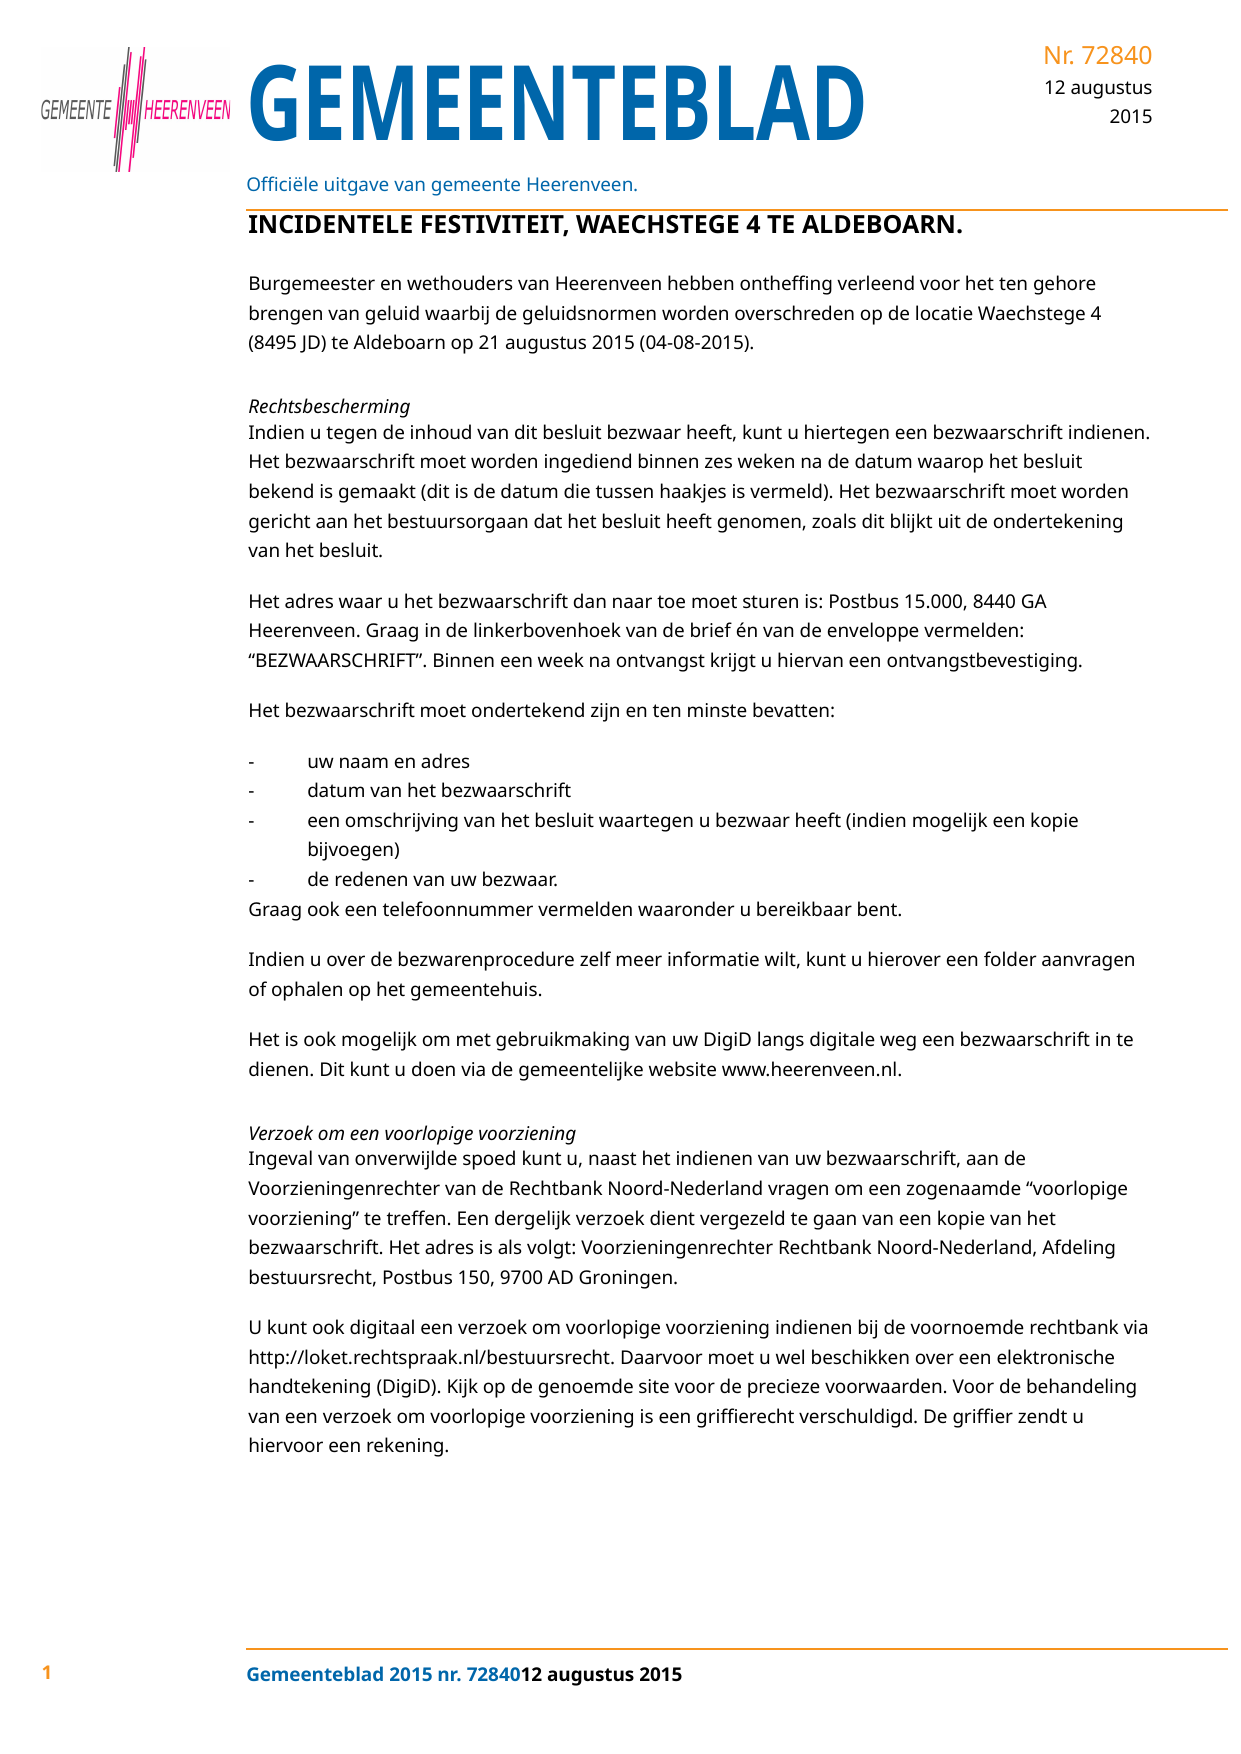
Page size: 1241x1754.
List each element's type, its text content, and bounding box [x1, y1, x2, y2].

text U kunt ook digitaal een verzoek om voorlopige voorziening indienen bij de voornoemde rechtbank via http://loket.rechtspraak.nl/bestuursrecht. Daarvoor moet u wel beschikken over een elektronische handtekening (DigiD). Kijk op de genoemde site voor de precieze voorwaarden. Voor de behandeling van een verzoek om voorlopige voorziening is een griffierecht verschuldigd. De griffier zendt u hiervoor een rekening. [248, 1314, 1152, 1458]
list een omschrijving van het besluit waartegen u bezwaar heeft (indien mogelijk een kopie bijvoegen) [248, 807, 1152, 862]
list datum van het bezwaarschrift [248, 777, 1152, 803]
text Het bezwaarschrift moet ondertekend zijn en ten minste bevatten: [248, 697, 1152, 723]
text Ingeval van onverwijlde spoed kunt u, naast het indienen van uw bezwaarschrift, aan de Voorzieningenrechter van de Rechtbank Noord-Nederland vragen om een zogenaamde “voorlopige voorziening” te treffen. Een dergelijk verzoek dient vergezeld te gaan van een kopie van het bezwaarschrift. Het adres is als volgt: Voorzieningenrechter Rechtbank Noord-Nederland, Afdeling bestuursrecht, Postbus 150, 9700 AD Groningen. [248, 1146, 1152, 1289]
list de redenen van uw bezwaar. [248, 866, 1152, 892]
text Indien u over de bezwarenprocedure zelf meer informatie wilt, kunt u hierover een folder aanvragen of ophalen op het gemeentehuis. [248, 946, 1152, 1002]
text INCIDENTELE FESTIVITEIT, WAECHSTEGE 4 TE ALDEBOARN. [248, 211, 1152, 241]
text Indien u tegen de inhoud van dit besluit bezwaar heeft, kunt u hiertegen een bezwaarschrift indienen. Het bezwaarschrift moet worden ingediend binnen zes weken na de datum waarop het besluit bekend is gemaakt (dit is de datum die tussen haakjes is vermeld). Het bezwaarschrift moet worden gericht aan het bestuursorgaan dat het besluit heeft genomen, zoals dit blijkt uit de ondertekening van het besluit. [248, 419, 1152, 563]
text Het is ook mogelijk om met gebruikmaking van uw DigiD langs digitale weg een bezwaarschrift in te dienen. Dit kunt u doen via de gemeentelijke website www.heerenveen.nl. [248, 1026, 1152, 1082]
text Verzoek om een voorlopige voorziening [248, 1120, 1152, 1146]
text Het adres waar u het bezwaarschrift dan naar toe moet sturen is: Postbus 15.000, 8440 GA Heerenveen. Graag in de linkerbovenhoek van de brief én van de enveloppe vermelden: “BEZWAARSCHRIFT”. Binnen een week na ontvangst krijgt u hiervan een ontvangstbevestiging. [248, 588, 1152, 673]
list uw naam en adres [248, 748, 1152, 774]
text Graag ook een telefoonnummer vermelden waaronder u bereikbaar bent. [248, 896, 1152, 922]
text Rechtsbescherming [248, 393, 1152, 419]
text Burgemeester en wethouders van Heerenveen hebben ontheffing verleend voor het ten gehore brengen van geluid waarbij de geluidsnormen worden overschreden op de locatie Waechstege 4 (8495 JD) te Aldeboarn op 21 augustus 2015 (04-08-2015). [248, 270, 1152, 355]
picture [41, 47, 231, 172]
